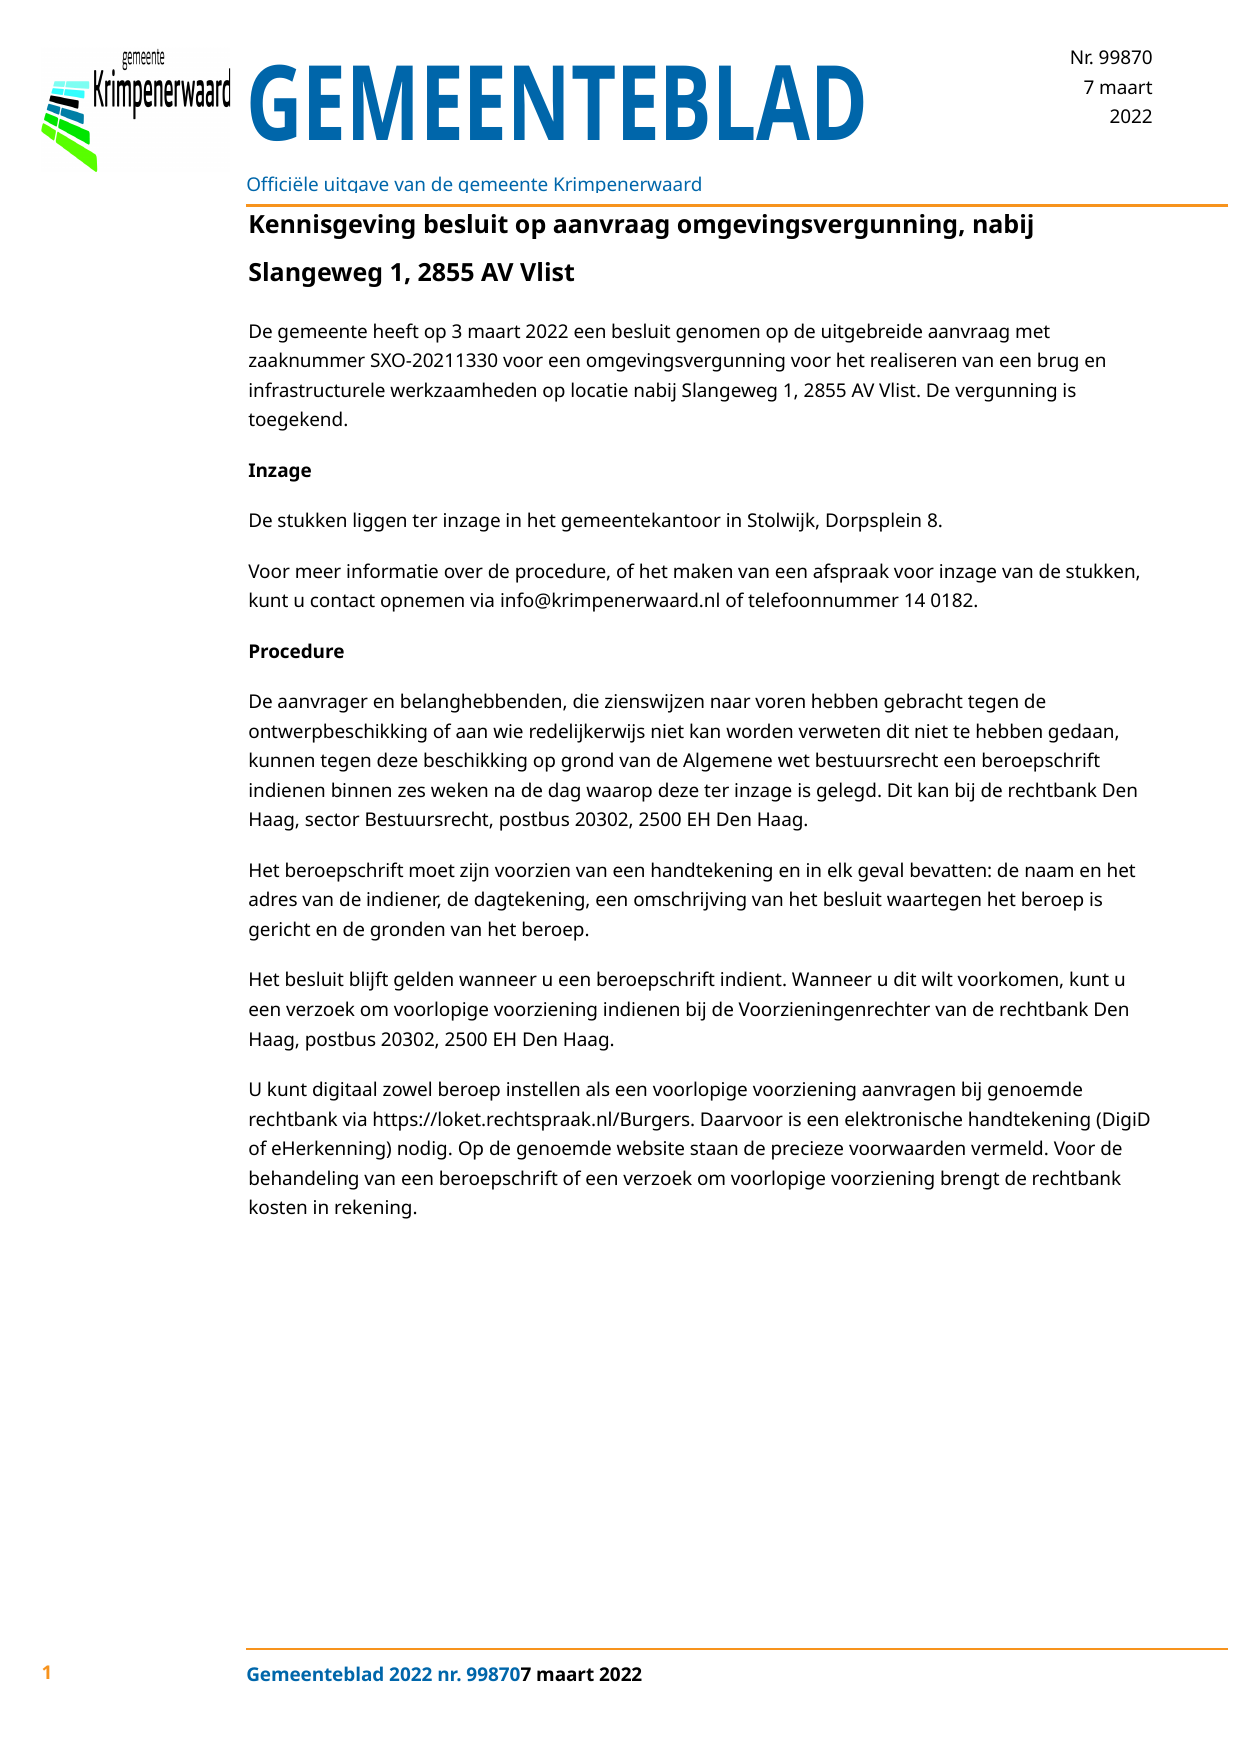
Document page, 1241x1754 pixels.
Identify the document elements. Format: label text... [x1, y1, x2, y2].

text Kennisgeving besluit op aanvraag omgevingsvergunning, nabij Slangeweg 1, 2855 AV Vlist [248, 207, 1152, 288]
text Inzage [248, 457, 1152, 483]
text De gemeente heeft op 3 maart 2022 een besluit genomen op de uitgebreide aanvraag met zaaknummer SXO-20211330 voor een omgevingsvergunning voor het realiseren van een brug en infrastructurele werkzaamheden op locatie nabij Slangeweg 1, 2855 AV Vlist. De vergunning is toegekend. [248, 318, 1152, 432]
text U kunt digitaal zowel beroep instellen als een voorlopige voorziening aanvragen bij genoemde rechtbank via https://loket.rechtspraak.nl/Burgers. Daarvoor is een elektronische handtekening (DigiD of eHerkenning) nodig. Op de genoemde website staan de precieze voorwaarden vermeld. Voor de behandeling van een beroepschrift of een verzoek om voorlopige voorziening brengt de rechtbank kosten in rekening. [248, 1076, 1152, 1220]
text Voor meer informatie over de procedure, of het maken van een afspraak voor inzage van de stukken, kunt u contact opnemen via info@krimpenerwaard.nl of telefoonnummer 14 0182. [248, 558, 1152, 613]
text De stukken liggen ter inzage in het gemeentekantoor in Stolwijk, Dorpsplein 8. [248, 507, 1152, 533]
text Procedure [248, 638, 1152, 664]
text Het beroepschrift moet zijn voorzien van een handtekening en in elk geval bevatten: de naam en het adres van de indiener, de dagtekening, een omschrijving van het besluit waartegen het beroep is gericht en de gronden van het beroep. [248, 857, 1152, 942]
text Het besluit blijft gelden wanneer u een beroepschrift indient. Wanneer u dit wilt voorkomen, kunt u een verzoek om voorlopige voorziening indienen bij de Voorzieningenrechter van de rechtbank Den Haag, postbus 20302, 2500 EH Den Haag. [248, 967, 1152, 1052]
text De aanvrager en belanghebbenden, die zienswijzen naar voren hebben gebracht tegen de ontwerpbeschikking of aan wie redelijkerwijs niet kan worden verweten dit niet te hebben gedaan, kunnen tegen deze beschikking op grond van de Algemene wet bestuursrecht een beroepschrift indienen binnen zes weken na de dag waarop deze ter inzage is gelegd. Dit kan bij de rechtbank Den Haag, sector Bestuursrecht, postbus 20302, 2500 EH Den Haag. [248, 688, 1152, 832]
picture [41, 47, 231, 172]
